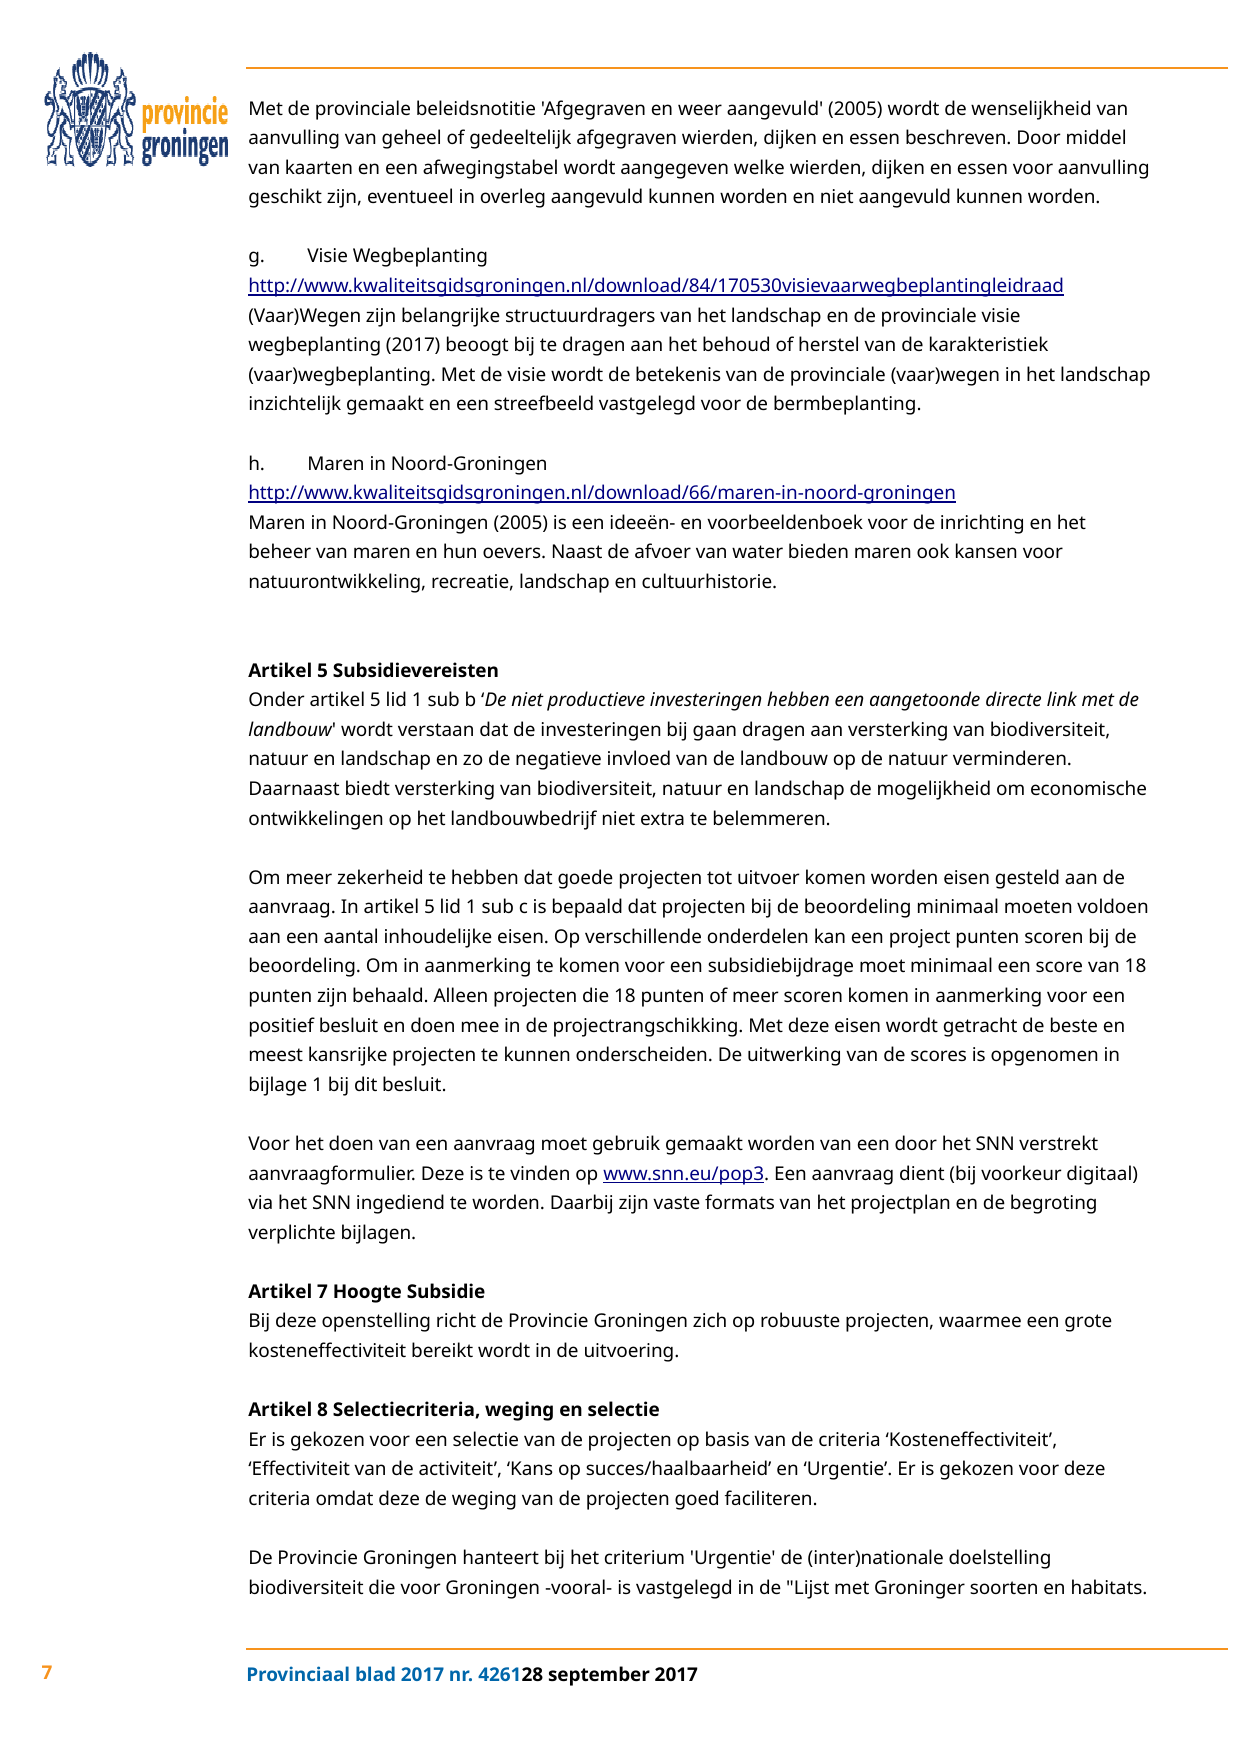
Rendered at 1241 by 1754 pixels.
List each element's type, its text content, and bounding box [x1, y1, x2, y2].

text Met de provinciale beleidsnotitie 'Afgegraven en weer aangevuld' (2005) wordt de wenselijkheid van aanvulling van geheel of gedeeltelijk afgegraven wierden, dijken en essen beschreven. Door middel van kaarten en een afwegingstabel wordt aangegeven welke wierden, dijken en essen voor aanvulling geschikt zijn, eventueel in overleg aangevuld kunnen worden en niet aangevuld kunnen worden. [248, 95, 1152, 209]
list Visie Wegbeplanting [248, 243, 1152, 268]
text Om meer zekerheid te hebben dat goede projecten tot uitvoer komen worden eisen gesteld aan de aanvraag. In artikel 5 lid 1 sub c is bepaald dat projecten bij de beoordeling minimaal moeten voldoen aan een aantal inhoudelijke eisen. Op verschillende onderdelen kan een project punten scoren bij de beoordeling. Om in aanmerking te komen voor een subsidiebijdrage moet minimaal een score van 18 punten zijn behaald. Alleen projecten die 18 punten of meer scoren komen in aanmerking voor een positief besluit en doen mee in de projectrangschikking. Met deze eisen wordt getracht de beste en meest kansrijke projecten te kunnen onderscheiden. De uitwerking van de scores is opgenomen in bijlage 1 bij dit besluit. [248, 864, 1152, 1097]
text Artikel 8 Selectiecriteria, weging en selectie [248, 1396, 1152, 1422]
picture [41, 47, 231, 172]
text De Provincie Groningen hanteert bij het criterium 'Urgentie' de (inter)nationale doelstelling biodiversiteit die voor Groningen -vooral- is vastgelegd in de "Lijst met Groninger soorten en habitats. [248, 1544, 1152, 1600]
list Maren in Noord-Groningen [248, 450, 1152, 476]
text Er is gekozen voor een selectie van de projecten op basis van de criteria ‘Kosteneffectiviteit’, ‘Effectiviteit van de activiteit’, ‘Kans op succes/haalbaarheid’ en ‘Urgentie’. Er is gekozen voor deze criteria omdat deze de weging van de projecten goed faciliteren. [248, 1426, 1152, 1511]
text Artikel 5 Subsidievereisten [248, 657, 1152, 683]
text Voor het doen van een aanvraag moet gebruik gemaakt worden van een door het SNN verstrekt aanvraagformulier. Deze is te vinden op www.snn.eu/pop3. Een aanvraag dient (bij voorkeur digitaal) via het SNN ingediend te worden. Daarbij zijn vaste formats van het projectplan en de begroting verplichte bijlagen. [248, 1130, 1152, 1245]
text Onder artikel 5 lid 1 sub b ‘De niet productieve investeringen hebben een aangetoonde directe link met de landbouw' wordt verstaan dat de investeringen bij gaan dragen aan versterking van biodiversiteit, natuur en landschap en zo de negatieve invloed van de landbouw op de natuur verminderen. Daarnaast biedt versterking van biodiversiteit, natuur en landschap de mogelijkheid om economische ontwikkelingen op het landbouwbedrijf niet extra te belemmeren. [248, 686, 1152, 831]
text http://www.kwaliteitsgidsgroningen.nl/download/84/170530visievaarwegbeplantingleidraad [248, 272, 1152, 298]
text Bij deze openstelling richt de Provincie Groningen zich op robuuste projecten, waarmee een grote kosteneffectiviteit bereikt wordt in de uitvoering. [248, 1308, 1152, 1363]
text Artikel 7 Hoogte Subsidie [248, 1278, 1152, 1304]
text (Vaar)Wegen zijn belangrijke structuurdragers van het landschap en de provinciale visie wegbeplanting (2017) beoogt bij te dragen aan het behoud of herstel van de karakteristiek (vaar)wegbeplanting. Met de visie wordt de betekenis van de provinciale (vaar)wegen in het landschap inzichtelijk gemaakt en een streefbeeld vastgelegd voor de bermbeplanting. [248, 302, 1152, 416]
text http://www.kwaliteitsgidsgroningen.nl/download/66/maren-in-noord-groningen [248, 479, 1152, 505]
text Maren in Noord-Groningen (2005) is een ideeën- en voorbeeldenboek voor de inrichting en het beheer van maren en hun oevers. Naast de afvoer van water bieden maren ook kansen voor natuurontwikkeling, recreatie, landschap en cultuurhistorie. [248, 509, 1152, 594]
